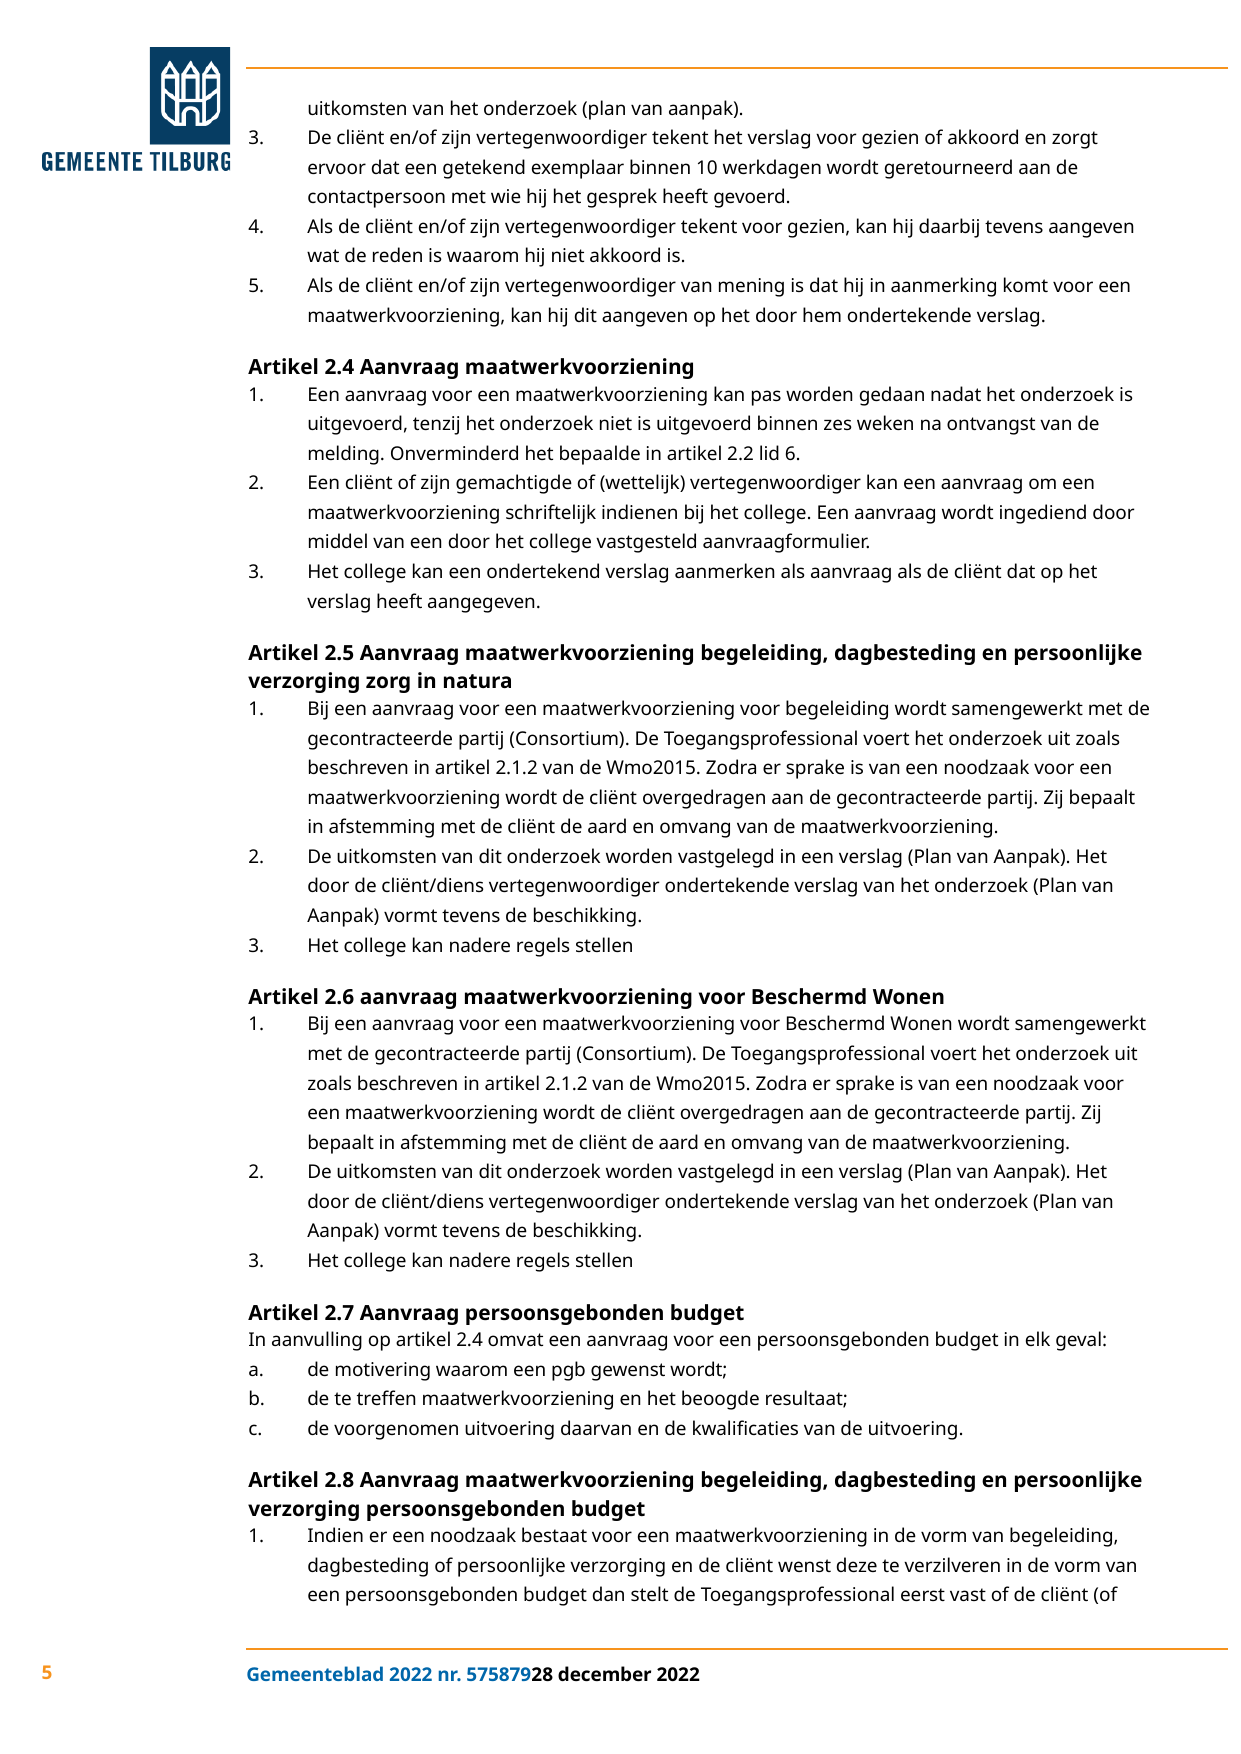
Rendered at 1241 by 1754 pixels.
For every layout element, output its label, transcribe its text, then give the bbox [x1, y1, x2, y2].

text Artikel 2.6 aanvraag maatwerkvoorziening voor Beschermd Wonen [248, 982, 1152, 1011]
list Het college kan nadere regels stellen [248, 932, 1152, 957]
text Artikel 2.5 Aanvraag maatwerkvoorziening begeleiding, dagbesteding en persoonlijke verzorging zorg in natura [248, 638, 1152, 695]
list de motivering waarom een pgb gewenst wordt; [248, 1356, 1152, 1381]
list Het college kan nadere regels stellen [248, 1247, 1152, 1273]
list De uitkomsten van dit onderzoek worden vastgelegd in een verslag (Plan van Aanpak). Het door de cliënt/diens vertegenwoordiger ondertekende verslag van het onderzoek (Plan van Aanpak) vormt tevens de beschikking. [248, 843, 1152, 928]
list de voorgenomen uitvoering daarvan en de kwalificaties van de uitvoering. [248, 1415, 1152, 1441]
list De cliënt en/of zijn vertegenwoordiger tekent het verslag voor gezien of akkoord en zorgt ervoor dat een getekend exemplaar binnen 10 werkdagen wordt geretourneerd aan de contactpersoon met wie hij het gesprek heeft gevoerd. [248, 124, 1152, 209]
list Als de cliënt en/of zijn vertegenwoordiger van mening is dat hij in aanmerking komt voor een maatwerkvoorziening, kan hij dit aangeven op het door hem ondertekende verslag. [248, 272, 1152, 328]
text In aanvulling op artikel 2.4 omvat een aanvraag voor een persoonsgebonden budget in elk geval: [248, 1326, 1152, 1352]
text Artikel 2.4 Aanvraag maatwerkvoorziening [248, 352, 1152, 381]
list Het college kan een ondertekend verslag aanmerken als aanvraag als de cliënt dat op het verslag heeft aangegeven. [248, 558, 1152, 613]
text Artikel 2.8 Aanvraag maatwerkvoorziening begeleiding, dagbesteding en persoonlijke verzorging persoonsgebonden budget [248, 1465, 1152, 1522]
list Indien er een noodzaak bestaat voor een maatwerkvoorziening in de vorm van begeleiding, dagbesteding of persoonlijke verzorging en de cliënt wenst deze te verzilveren in de vorm van een persoonsgebonden budget dan stelt de Toegangsprofessional eerst vast of de cliënt (of [248, 1522, 1152, 1607]
list de te treffen maatwerkvoorziening en het beoogde resultaat; [248, 1385, 1152, 1411]
list Bij een aanvraag voor een maatwerkvoorziening voor begeleiding wordt samengewerkt met de gecontracteerde partij (Consortium). De Toegangsprofessional voert het onderzoek uit zoals beschreven in artikel 2.1.2 van de Wmo2015. Zodra er sprake is van een noodzaak voor een maatwerkvoorziening wordt de cliënt overgedragen aan de gecontracteerde partij. Zij bepaalt in afstemming met de cliënt de aard en omvang van de maatwerkvoorziening. [248, 695, 1152, 839]
list Een cliënt of zijn gemachtigde of (wettelijk) vertegenwoordiger kan een aanvraag om een maatwerkvoorziening schriftelijk indienen bij het college. Een aanvraag wordt ingediend door middel van een door het college vastgesteld aanvraagformulier. [248, 469, 1152, 554]
text Artikel 2.7 Aanvraag persoonsgebonden budget [248, 1298, 1152, 1326]
list Bij een aanvraag voor een maatwerkvoorziening voor Beschermd Wonen wordt samengewerkt met de gecontracteerde partij (Consortium). De Toegangsprofessional voert het onderzoek uit zoals beschreven in artikel 2.1.2 van de Wmo2015. Zodra er sprake is van een noodzaak voor een maatwerkvoorziening wordt de cliënt overgedragen aan de gecontracteerde partij. Zij bepaalt in afstemming met de cliënt de aard en omvang van de maatwerkvoorziening. [248, 1011, 1152, 1155]
list De uitkomsten van dit onderzoek worden vastgelegd in een verslag (Plan van Aanpak). Het door de cliënt/diens vertegenwoordiger ondertekende verslag van het onderzoek (Plan van Aanpak) vormt tevens de beschikking. [248, 1158, 1152, 1243]
list Een aanvraag voor een maatwerkvoorziening kan pas worden gedaan nadat het onderzoek is uitgevoerd, tenzij het onderzoek niet is uitgevoerd binnen zes weken na ontvangst van de melding. Onverminderd het bepaalde in artikel 2.2 lid 6. [248, 381, 1152, 466]
list uitkomsten van het onderzoek (plan van aanpak). [248, 95, 1152, 121]
picture [41, 47, 231, 172]
list Als de cliënt en/of zijn vertegenwoordiger tekent voor gezien, kan hij daarbij tevens aangeven wat de reden is waarom hij niet akkoord is. [248, 213, 1152, 268]
